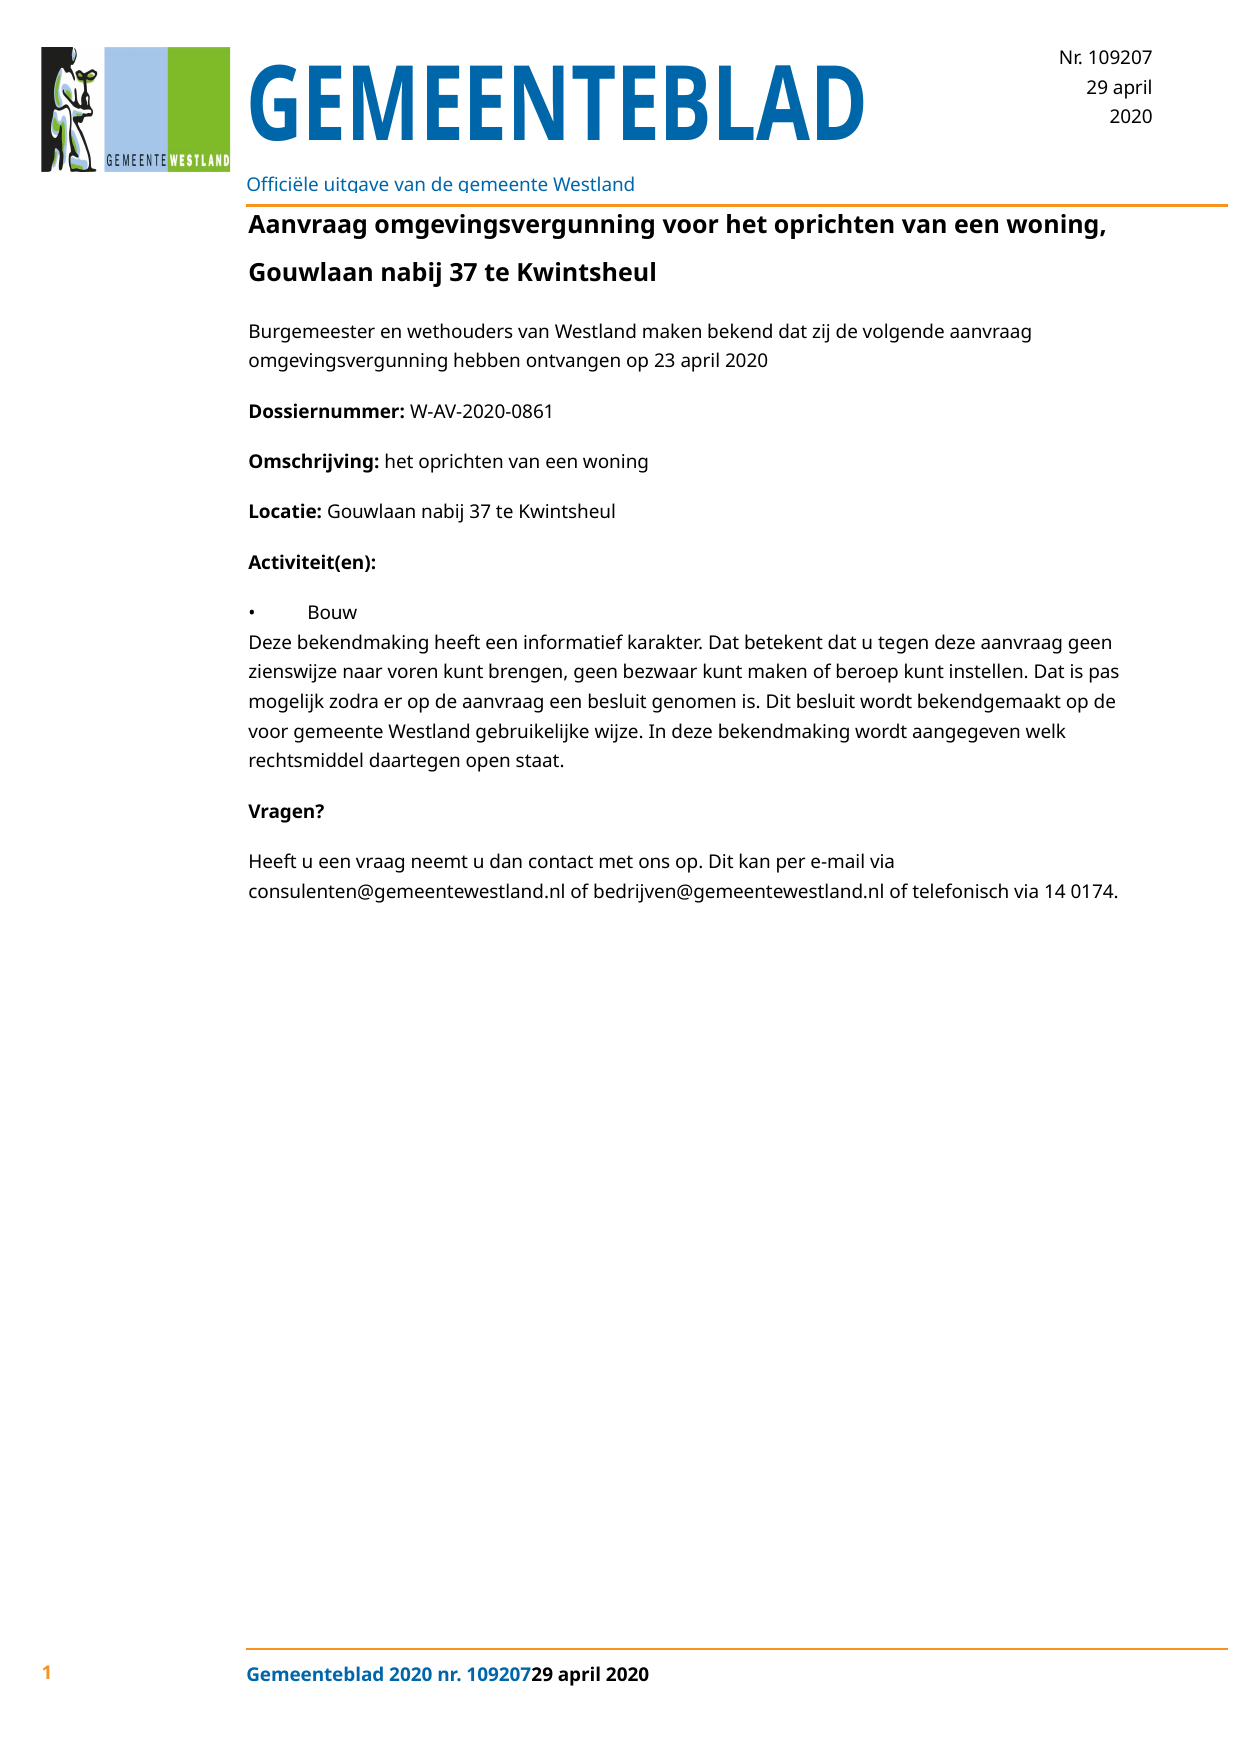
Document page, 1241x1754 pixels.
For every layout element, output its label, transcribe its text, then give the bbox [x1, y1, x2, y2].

text Activiteit(en): [248, 549, 1152, 575]
text Heeft u een vraag neemt u dan contact met ons op. Dit kan per e-mail via consulenten@gemeentewestland.nl of bedrijven@gemeentewestland.nl of telefonisch via 14 0174. [248, 848, 1152, 904]
list Bouw [248, 599, 1152, 625]
text Locatie: Gouwlaan nabij 37 te Kwintsheul [248, 499, 1152, 524]
text Deze bekendmaking heeft een informatief karakter. Dat betekent dat u tegen deze aanvraag geen zienswijze naar voren kunt brengen, geen bezwaar kunt maken of beroep kunt instellen. Dat is pas mogelijk zodra er op de aanvraag een besluit genomen is. Dit besluit wordt bekendgemaakt op de voor gemeente Westland gebruikelijke wijze. In deze bekendmaking wordt aangegeven welk rechtsmiddel daartegen open staat. [248, 629, 1152, 773]
text Burgemeester en wethouders van Westland maken bekend dat zij de volgende aanvraag omgevingsvergunning hebben ontvangen op 23 april 2020 [248, 318, 1152, 373]
text Omschrijving: het oprichten van een woning [248, 448, 1152, 474]
text Dossiernummer: W-AV-2020-0861 [248, 398, 1152, 424]
text Vragen? [248, 798, 1152, 824]
picture [41, 47, 231, 172]
text Aanvraag omgevingsvergunning voor het oprichten van een woning, Gouwlaan nabij 37 te Kwintsheul [248, 207, 1152, 288]
